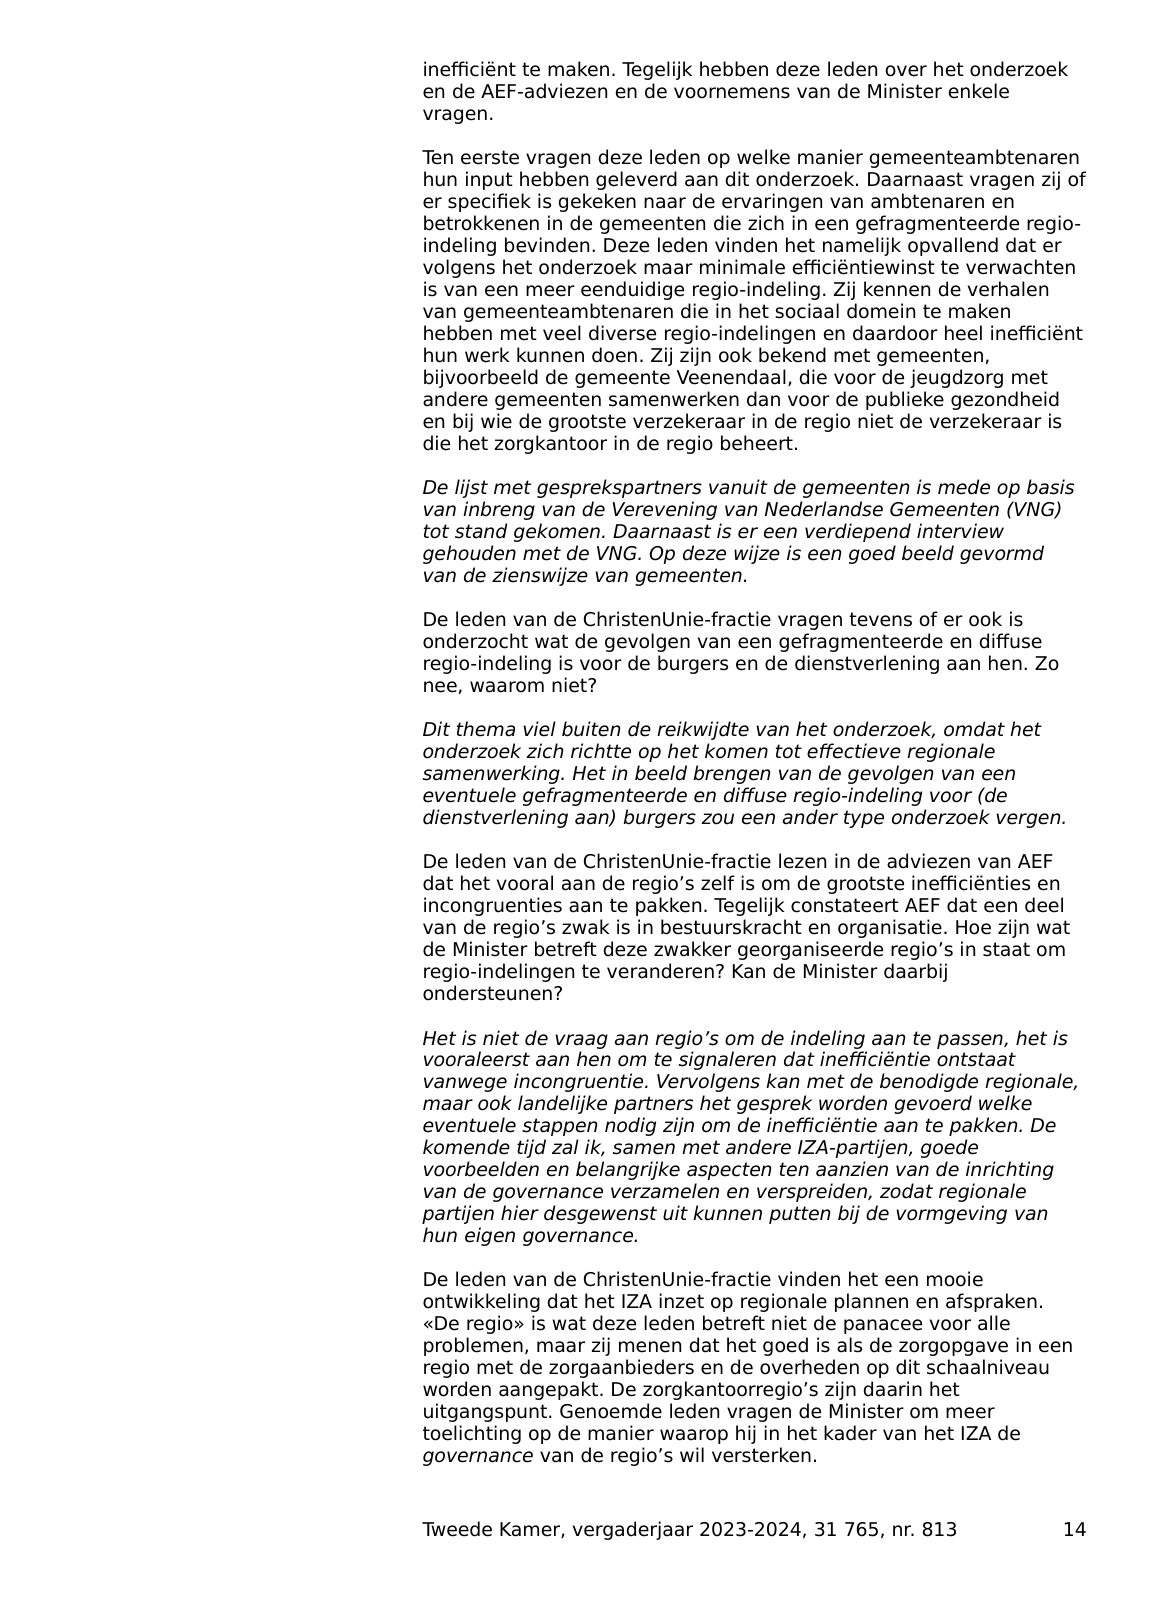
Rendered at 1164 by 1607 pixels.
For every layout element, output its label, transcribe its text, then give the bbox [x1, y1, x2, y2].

text Het is niet de vraag aan regio’s om de indeling aan te passen, het is vooraleerst aan hen om te signaleren dat inefficiëntie ontstaat vanwege incongruentie. Vervolgens kan met de benodigde regionale, maar ook landelijke partners het gesprek worden gevoerd welke eventuele stappen nodig zijn om de inefficiëntie aan te pakken. De komende tijd zal ik, samen met andere IZA-partijen, goede voorbeelden en belangrijke aspecten ten aanzien van de inrichting van de governance verzamelen en verspreiden, zodat regionale partijen hier desgewenst uit kunnen putten bij de vormgeving van hun eigen governance. [422, 1027, 1087, 1247]
text De leden van de ChristenUnie-fractie lezen in de adviezen van AEF dat het vooral aan de regio’s zelf is om de grootste inefficiënties en incongruenties aan te pakken. Tegelijk constateert AEF dat een deel van de regio’s zwak is in bestuurskracht en organisatie. Hoe zijn wat de Minister betreft deze zwakker georganiseerde regio’s in staat om regio-indelingen te veranderen? Kan de Minister daarbij ondersteunen? [422, 851, 1087, 1005]
text Ten eerste vragen deze leden op welke manier gemeenteambtenaren hun input hebben geleverd aan dit onderzoek. Daarnaast vragen zij of er specifiek is gekeken naar de ervaringen van ambtenaren en betrokkenen in de gemeenten die zich in een gefragmenteerde regio-indeling bevinden. Deze leden vinden het namelijk opvallend dat er volgens het onderzoek maar minimale efficiëntiewinst te verwachten is van een meer eenduidige regio-indeling. Zij kennen de verhalen van gemeenteambtenaren die in het sociaal domein te maken hebben met veel diverse regio-indelingen en daardoor heel inefficiënt hun werk kunnen doen. Zij zijn ook bekend met gemeenten, bijvoorbeeld de gemeente Veenendaal, die voor de jeugdzorg met andere gemeenten samenwerken dan voor de publieke gezondheid en bij wie de grootste verzekeraar in de regio niet de verzekeraar is die het zorgkantoor in de regio beheert. [422, 147, 1087, 455]
text De lijst met gesprekspartners vanuit de gemeenten is mede op basis van inbreng van de Verevening van Nederlandse Gemeenten (VNG) tot stand gekomen. Daarnaast is er een verdiepend interview gehouden met de VNG. Op deze wijze is een goed beeld gevormd van de zienswijze van gemeenten. [422, 477, 1087, 587]
text inefficiënt te maken. Tegelijk hebben deze leden over het onderzoek en de AEF-adviezen en de voornemens van de Minister enkele vragen. [422, 59, 1087, 125]
text De leden van de ChristenUnie-fractie vragen tevens of er ook is onderzocht wat de gevolgen van een gefragmenteerde en diffuse regio-indeling is voor de burgers en de dienstverlening aan hen. Zo nee, waarom niet? [422, 609, 1087, 697]
text De leden van de ChristenUnie-fractie vinden het een mooie ontwikkeling dat het IZA inzet op regionale plannen en afspraken. «De regio» is wat deze leden betreft niet de panacee voor alle problemen, maar zij menen dat het goed is als de zorgopgave in een regio met de zorgaanbieders en de overheden op dit schaalniveau worden aangepakt. De zorgkantoorregio’s zijn daarin het uitgangspunt. Genoemde leden vragen de Minister om meer toelichting op de manier waarop hij in het kader van het IZA de governance van de regio’s wil versterken. [422, 1269, 1087, 1467]
text Dit thema viel buiten de reikwijdte van het onderzoek, omdat het onderzoek zich richtte op het komen tot effectieve regionale samenwerking. Het in beeld brengen van de gevolgen van een eventuele gefragmenteerde en diffuse regio-indeling voor (de dienstverlening aan) burgers zou een ander type onderzoek vergen. [422, 719, 1087, 829]
